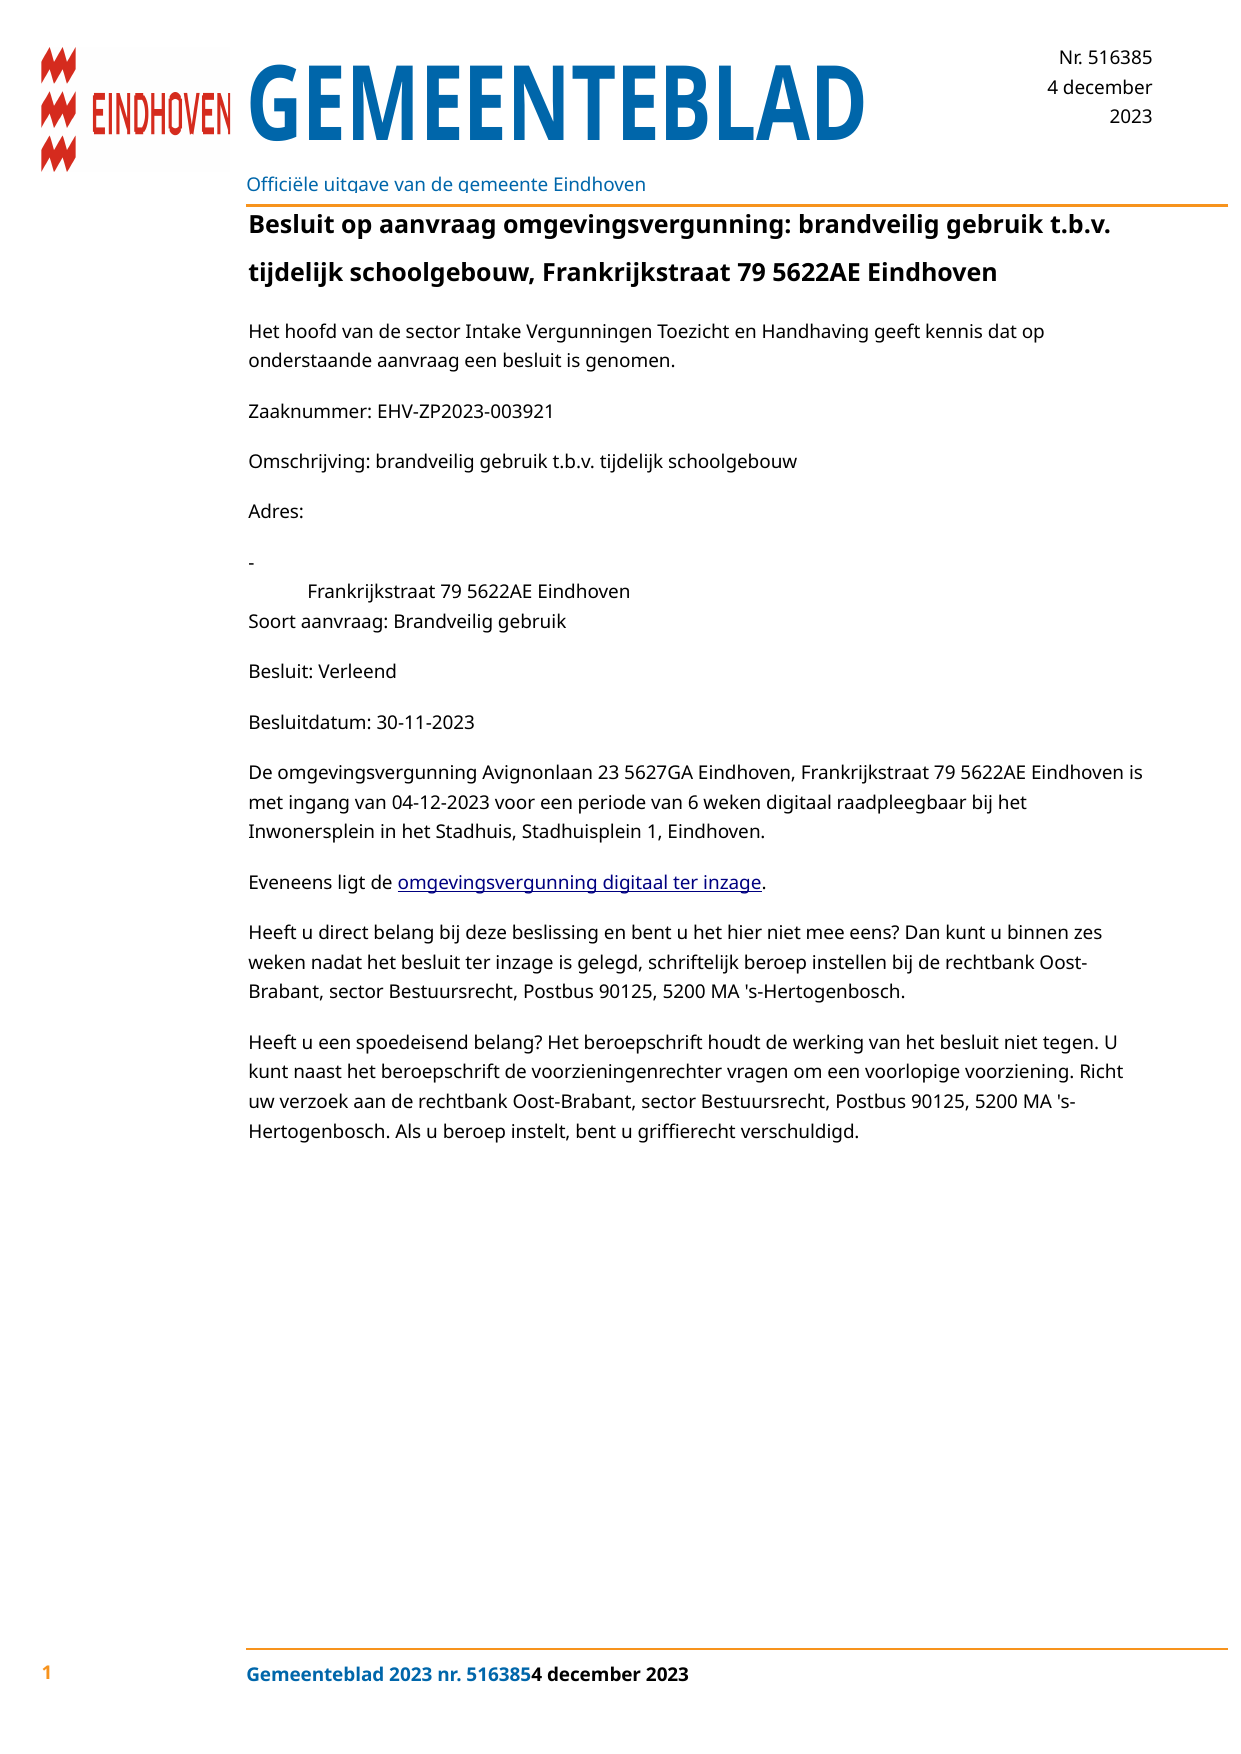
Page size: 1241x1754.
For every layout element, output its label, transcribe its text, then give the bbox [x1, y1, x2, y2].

text Besluit: Verleend [248, 659, 1152, 684]
text Adres: [248, 499, 1152, 524]
list Frankrijkstraat 79 5622AE Eindhoven [248, 579, 1152, 604]
text Besluit op aanvraag omgevingsvergunning: brandveilig gebruik t.b.v. tijdelijk schoolgebouw, Frankrijkstraat 79 5622AE Eindhoven [248, 207, 1152, 288]
text Heeft u direct belang bij deze beslissing en bent u het hier niet mee eens? Dan kunt u binnen zes weken nadat het besluit ter inzage is gelegd, schriftelijk beroep instellen bij de rechtbank Oost-Brabant, sector Bestuursrecht, Postbus 90125, 5200 MA 's-Hertogenbosch. [248, 919, 1152, 1004]
text Soort aanvraag: Brandveilig gebruik [248, 608, 1152, 634]
text Het hoofd van de sector Intake Vergunningen Toezicht en Handhaving geeft kennis dat op onderstaande aanvraag een besluit is genomen. [248, 318, 1152, 373]
text Zaaknummer: EHV-ZP2023-003921 [248, 398, 1152, 424]
text Eveneens ligt de omgevingsvergunning digitaal ter inzage. [248, 869, 1152, 895]
text Besluitdatum: 30-11-2023 [248, 709, 1152, 735]
text Heeft u een spoedeisend belang? Het beroepschrift houdt de werking van het besluit niet tegen. U kunt naast het beroepschrift de voorzieningenrechter vragen om een voorlopige voorziening. Richt uw verzoek aan de rechtbank Oost-Brabant, sector Bestuursrecht, Postbus 90125, 5200 MA 's-Hertogenbosch. Als u beroep instelt, bent u griffierecht verschuldigd. [248, 1029, 1152, 1144]
text Omschrijving: brandveilig gebruik t.b.v. tijdelijk schoolgebouw [248, 448, 1152, 474]
picture [41, 47, 231, 172]
text De omgevingsvergunning Avignonlaan 23 5627GA Eindhoven, Frankrijkstraat 79 5622AE Eindhoven is met ingang van 04-12-2023 voor een periode van 6 weken digitaal raadpleegbaar bij het Inwonersplein in het Stadhuis, Stadhuisplein 1, Eindhoven. [248, 759, 1152, 844]
